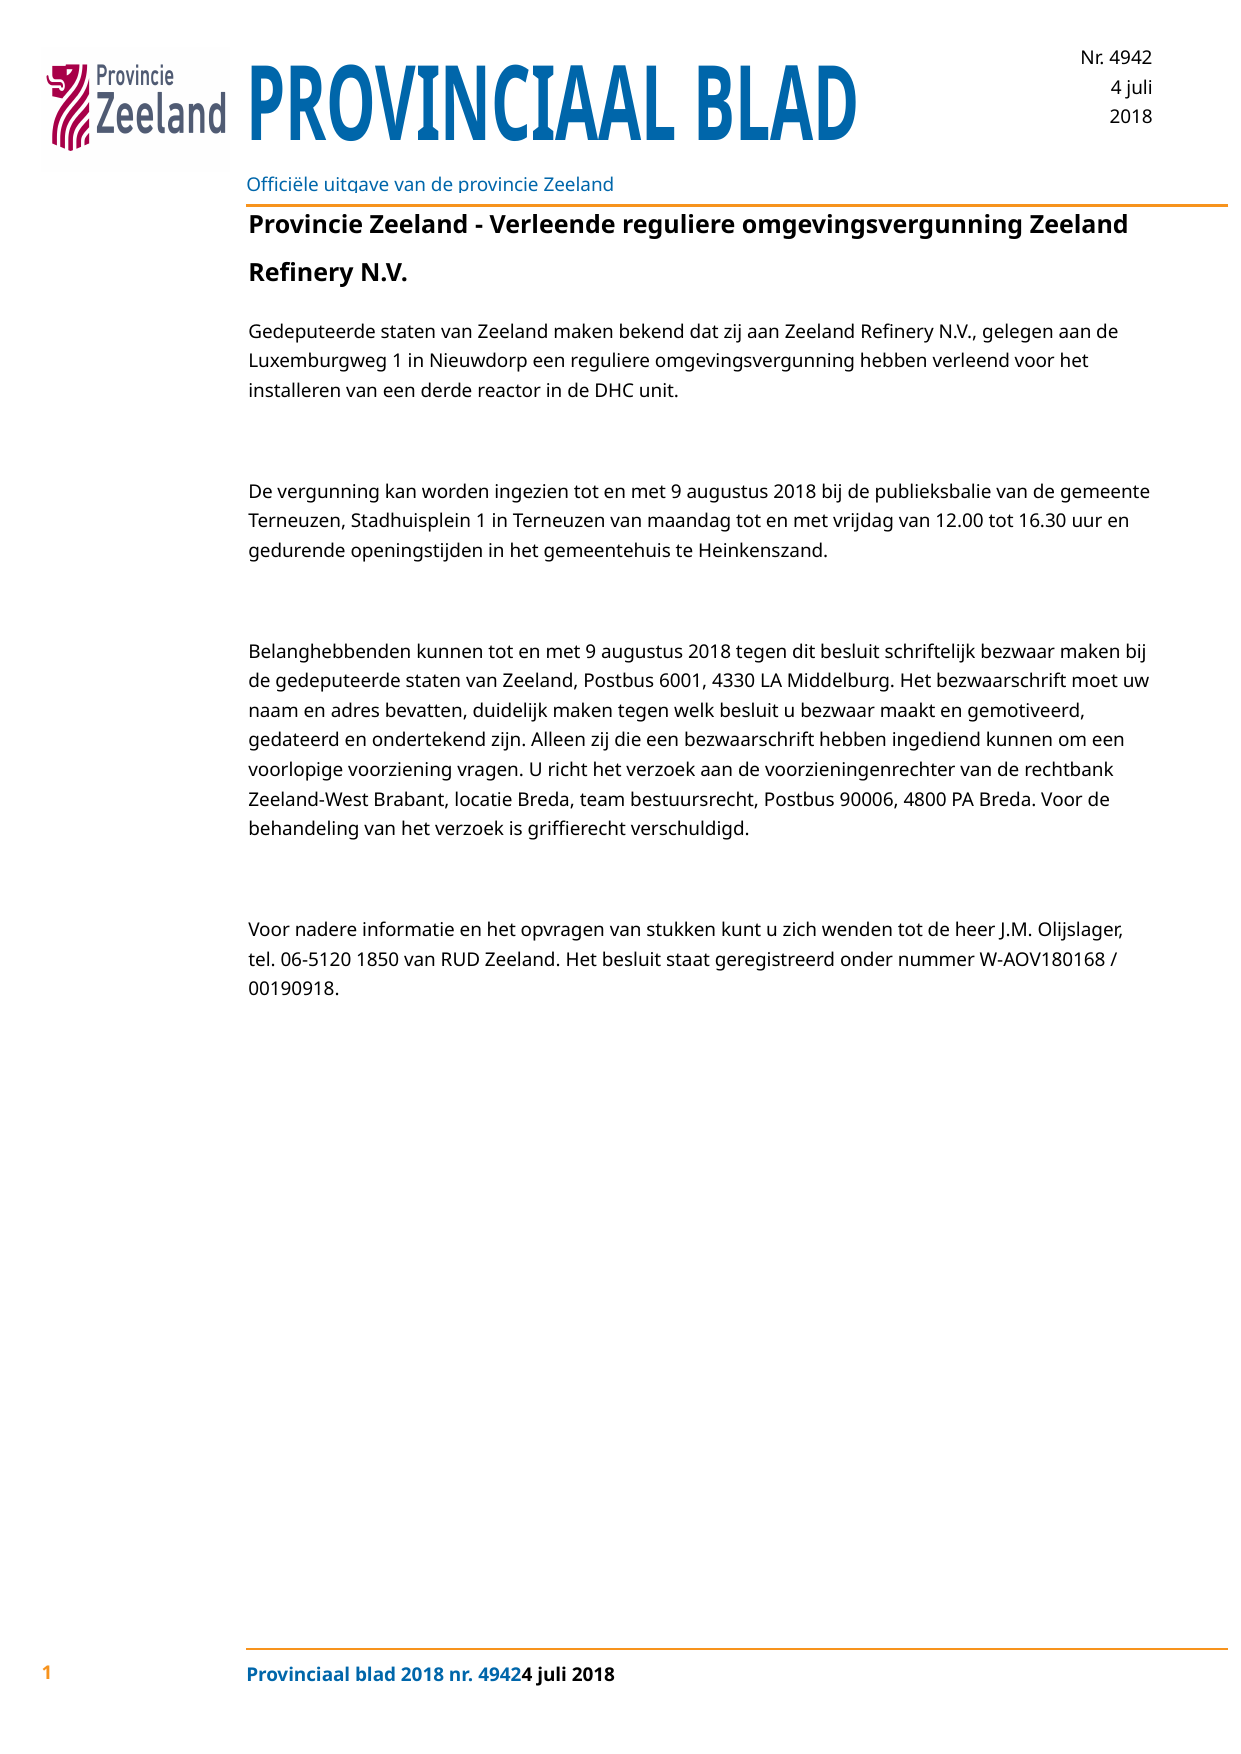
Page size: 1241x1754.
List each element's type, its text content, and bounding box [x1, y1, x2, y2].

text Belanghebbenden kunnen tot en met 9 augustus 2018 tegen dit besluit schriftelijk bezwaar maken bij de gedeputeerde staten van Zeeland, Postbus 6001, 4330 LA Middelburg. Het bezwaarschrift moet uw naam en adres bevatten, duidelijk maken tegen welk besluit u bezwaar maakt en gemotiveerd, gedateerd en ondertekend zijn. Alleen zij die een bezwaarschrift hebben ingediend kunnen om een voorlopige voorziening vragen. U richt het verzoek aan de voorzieningenrechter van de rechtbank Zeeland-West Brabant, locatie Breda, team bestuursrecht, Postbus 90006, 4800 PA Breda. Voor de behandeling van het verzoek is griffierecht verschuldigd. [248, 638, 1152, 841]
text Provincie Zeeland - Verleende reguliere omgevingsvergunning Zeeland Refinery N.V. [248, 207, 1152, 288]
text Voor nadere informatie en het opvragen van stukken kunt u zich wenden tot de heer J.M. Olijslager, tel. 06-5120 1850 van RUD Zeeland. Het besluit staat geregistreerd onder nummer W-AOV180168 / 00190918. [248, 916, 1152, 1001]
text Gedeputeerde staten van Zeeland maken bekend dat zij aan Zeeland Refinery N.V., gelegen aan de Luxemburgweg 1 in Nieuwdorp een reguliere omgevingsvergunning hebben verleend voor het installeren van een derde reactor in de DHC unit. [248, 318, 1152, 403]
text De vergunning kan worden ingezien tot en met 9 augustus 2018 bij de publieksbalie van de gemeente Terneuzen, Stadhuisplein 1 in Terneuzen van maandag tot en met vrijdag van 12.00 tot 16.30 uur en gedurende openingstijden in het gemeentehuis te Heinkenszand. [248, 478, 1152, 563]
picture [41, 47, 231, 172]
